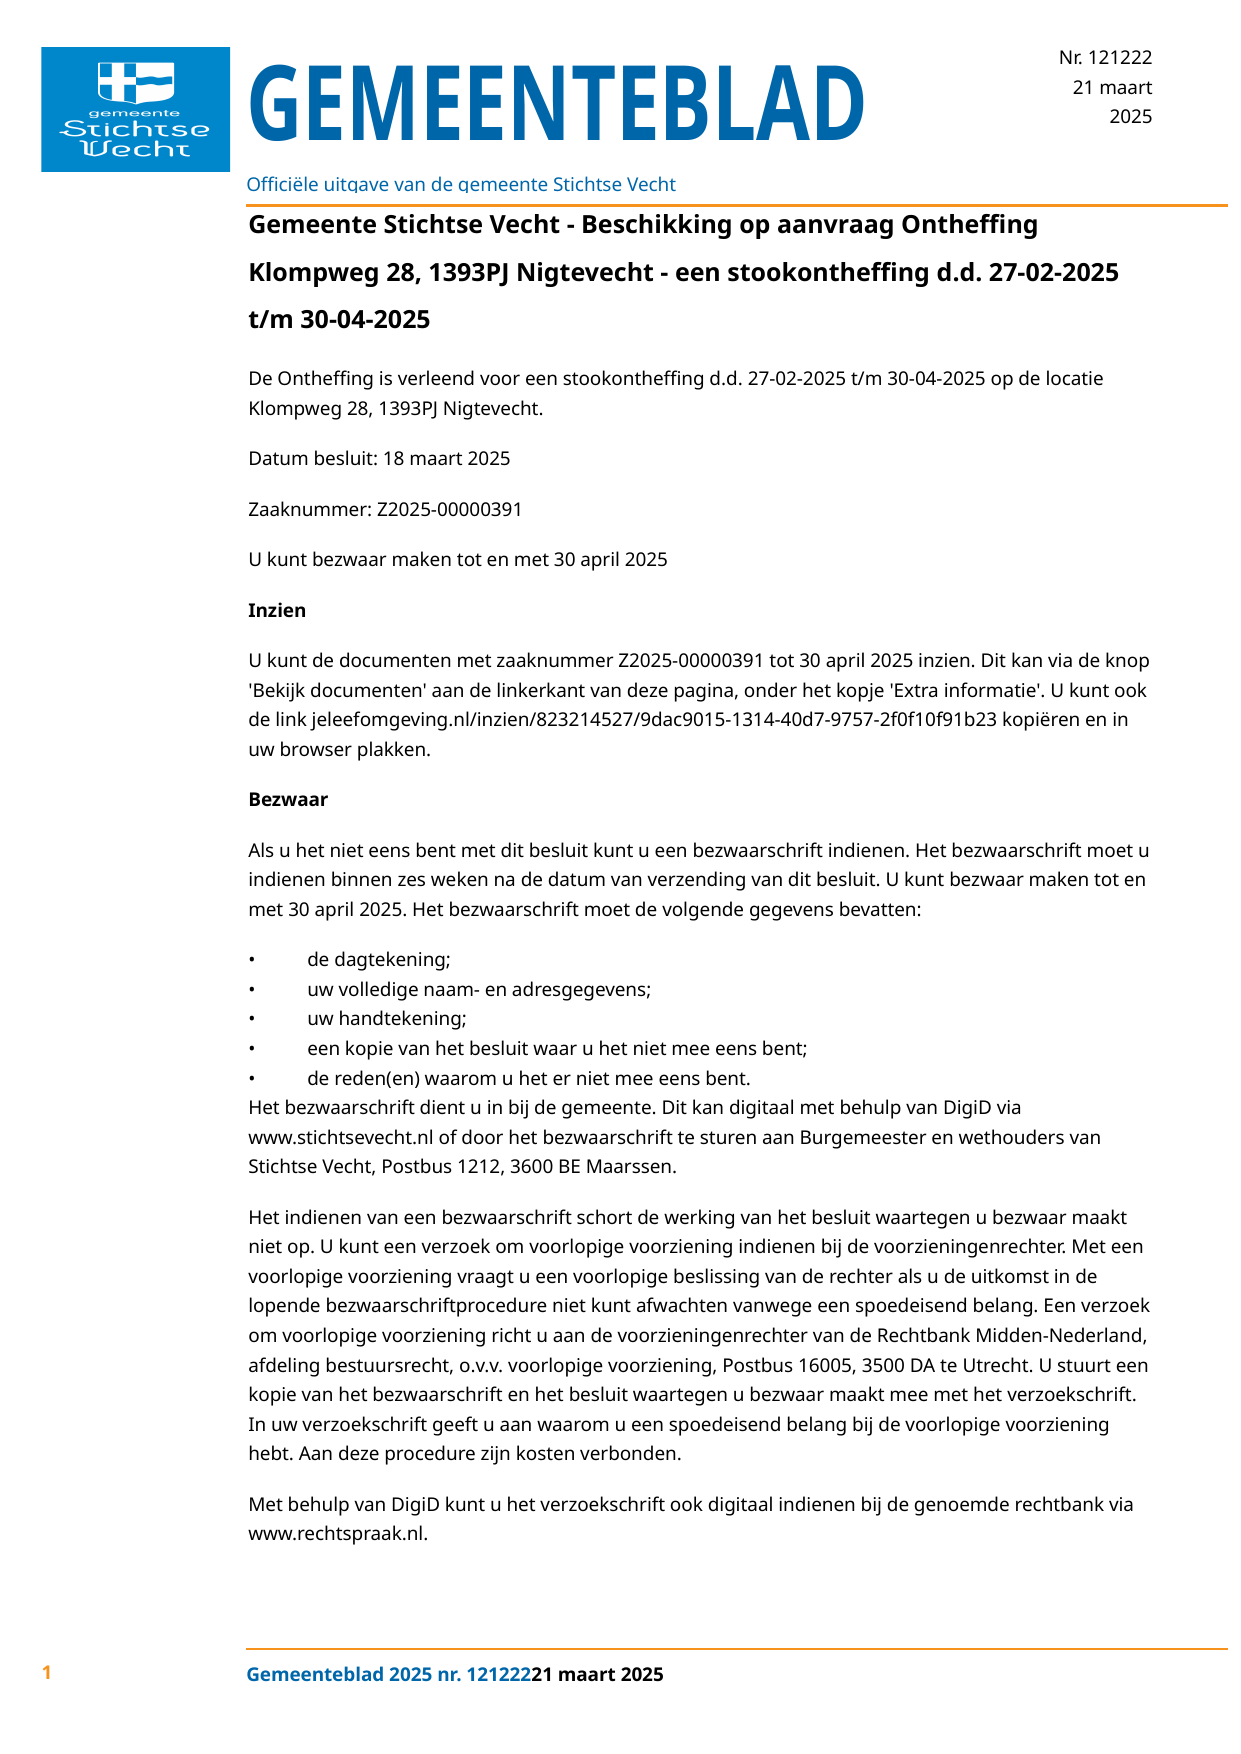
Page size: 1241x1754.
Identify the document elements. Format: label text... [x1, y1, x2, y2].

text De Ontheffing is verleend voor een stookontheffing d.d. 27-02-2025 t/m 30-04-2025 op de locatie Klompweg 28, 1393PJ Nigtevecht. [248, 366, 1152, 421]
text Bezwaar [248, 786, 1152, 812]
text Het indienen van een bezwaarschrift schort de werking van het besluit waartegen u bezwaar maakt niet op. U kunt een verzoek om voorlopige voorziening indienen bij de voorzieningenrechter. Met een voorlopige voorziening vraagt u een voorlopige beslissing van de rechter als u de uitkomst in de lopende bezwaarschriftprocedure niet kunt afwachten vanwege een spoedeisend belang. Een verzoek om voorlopige voorziening richt u aan de voorzieningenrechter van de Rechtbank Midden-Nederland, afdeling bestuursrecht, o.v.v. voorlopige voorziening, Postbus 16005, 3500 DA te Utrecht. U stuurt een kopie van het bezwaarschrift en het besluit waartegen u bezwaar maakt mee met het verzoekschrift. In uw verzoekschrift geeft u aan waarom u een spoedeisend belang bij de voorlopige voorziening hebt. Aan deze procedure zijn kosten verbonden. [248, 1204, 1152, 1466]
list een kopie van het besluit waar u het niet mee eens bent; [248, 1035, 1152, 1061]
picture [137, 63, 174, 103]
text Zaaknummer: Z2025-00000391 [248, 496, 1152, 522]
text Inzien [248, 597, 1152, 622]
text Het bezwaarschrift dient u in bij de gemeente. Dit kan digitaal met behulp van DigiD via www.stichtsevecht.nl of door het bezwaarschrift te sturen aan Burgemeester en wethouders van Stichtse Vecht, Postbus 1212, 3600 BE Maarssen. [248, 1094, 1152, 1179]
text Met behulp van DigiD kunt u het verzoekschrift ook digitaal indienen bij de genoemde rechtbank via www.rechtspraak.nl. [248, 1491, 1152, 1546]
list de dagtekening; [248, 946, 1152, 972]
text U kunt de documenten met zaaknummer Z2025-00000391 tot 30 april 2025 inzien. Dit kan via de knop 'Bekijk documenten' aan de linkerkant van deze pagina, onder het kopje 'Extra informatie'. U kunt ook de link jeleefomgeving.nl/inzien/823214527/9dac9015-1314-40d7-9757-2f0f10f91b23 kopiëren en in uw browser plakken. [248, 647, 1152, 762]
text Datum besluit: 18 maart 2025 [248, 446, 1152, 471]
list de reden(en) waarom u het er niet mee eens bent. [248, 1065, 1152, 1090]
text Als u het niet eens bent met dit besluit kunt u een bezwaarschrift indienen. Het bezwaarschrift moet u indienen binnen zes weken na de datum van verzending van dit besluit. U kunt bezwaar maken tot en met 30 april 2025. Het bezwaarschrift moet de volgende gegevens bevatten: [248, 837, 1152, 922]
text U kunt bezwaar maken tot en met 30 april 2025 [248, 546, 1152, 572]
list uw handtekening; [248, 1006, 1152, 1031]
list uw volledige naam- en adresgegevens; [248, 976, 1152, 1002]
picture [99, 63, 135, 101]
text Gemeente Stichtse Vecht - Beschikking op aanvraag Ontheffing Klompweg 28, 1393PJ Nigtevecht - een stookontheffing d.d. 27-02-2025 t/m 30-04-2025 [248, 207, 1152, 336]
